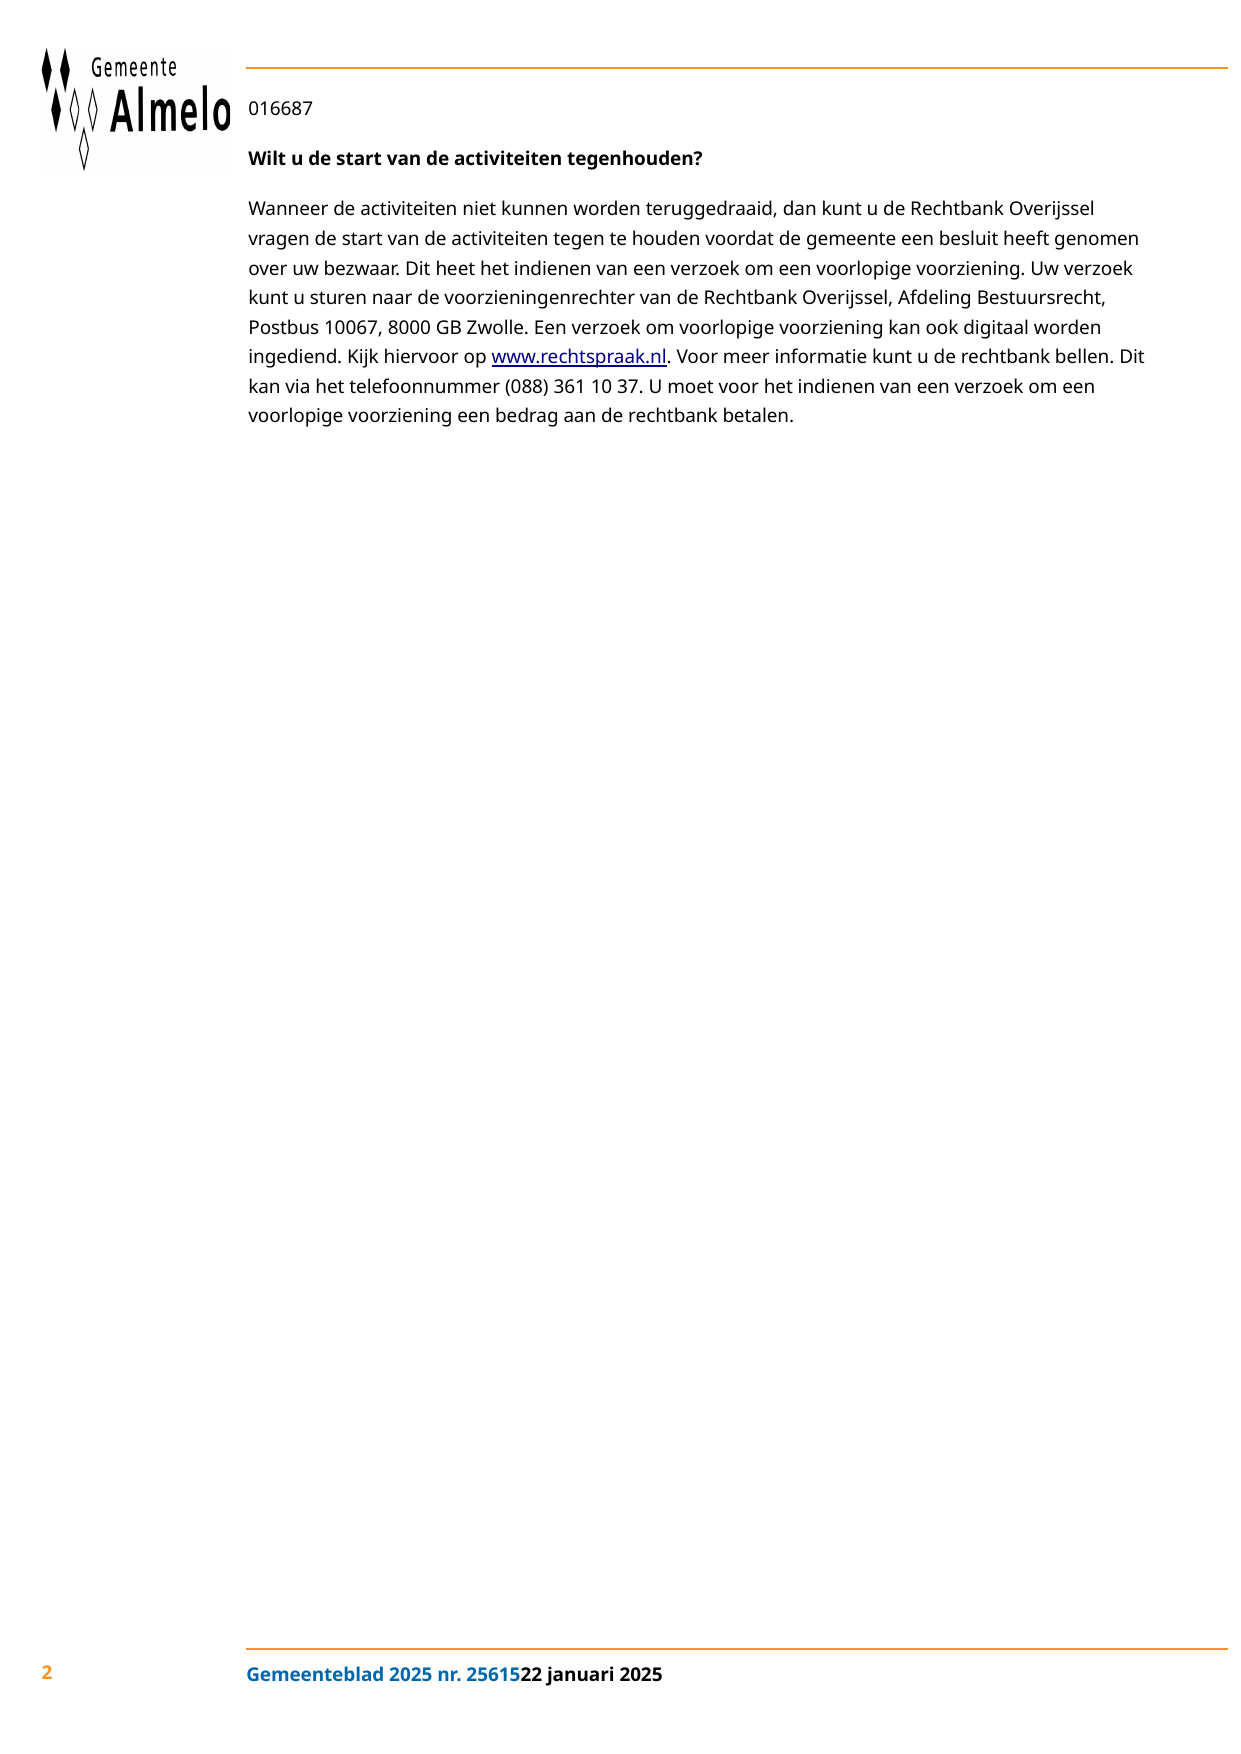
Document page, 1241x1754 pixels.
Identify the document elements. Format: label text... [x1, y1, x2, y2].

text Wanneer de activiteiten niet kunnen worden teruggedraaid, dan kunt u de Rechtbank Overijssel vragen de start van de activiteiten tegen te houden voordat de gemeente een besluit heeft genomen over uw bezwaar. Dit heet het indienen van een verzoek om een voorlopige voorziening. Uw verzoek kunt u sturen naar de voorzieningenrechter van de Rechtbank Overijssel, Afdeling Bestuursrecht, Postbus 10067, 8000 GB Zwolle. Een verzoek om voorlopige voorziening kan ook digitaal worden ingediend. Kijk hiervoor op www.rechtspraak.nl. Voor meer informatie kunt u de rechtbank bellen. Dit kan via het telefoonnummer (088) 361 10 37. U moet voor het indienen van een verzoek om een voorlopige voorziening een bedrag aan de rechtbank betalen. [248, 196, 1152, 428]
text 016687 [248, 95, 1152, 121]
picture [41, 47, 231, 172]
text Wilt u de start van de activiteiten tegenhouden? [248, 145, 1152, 171]
